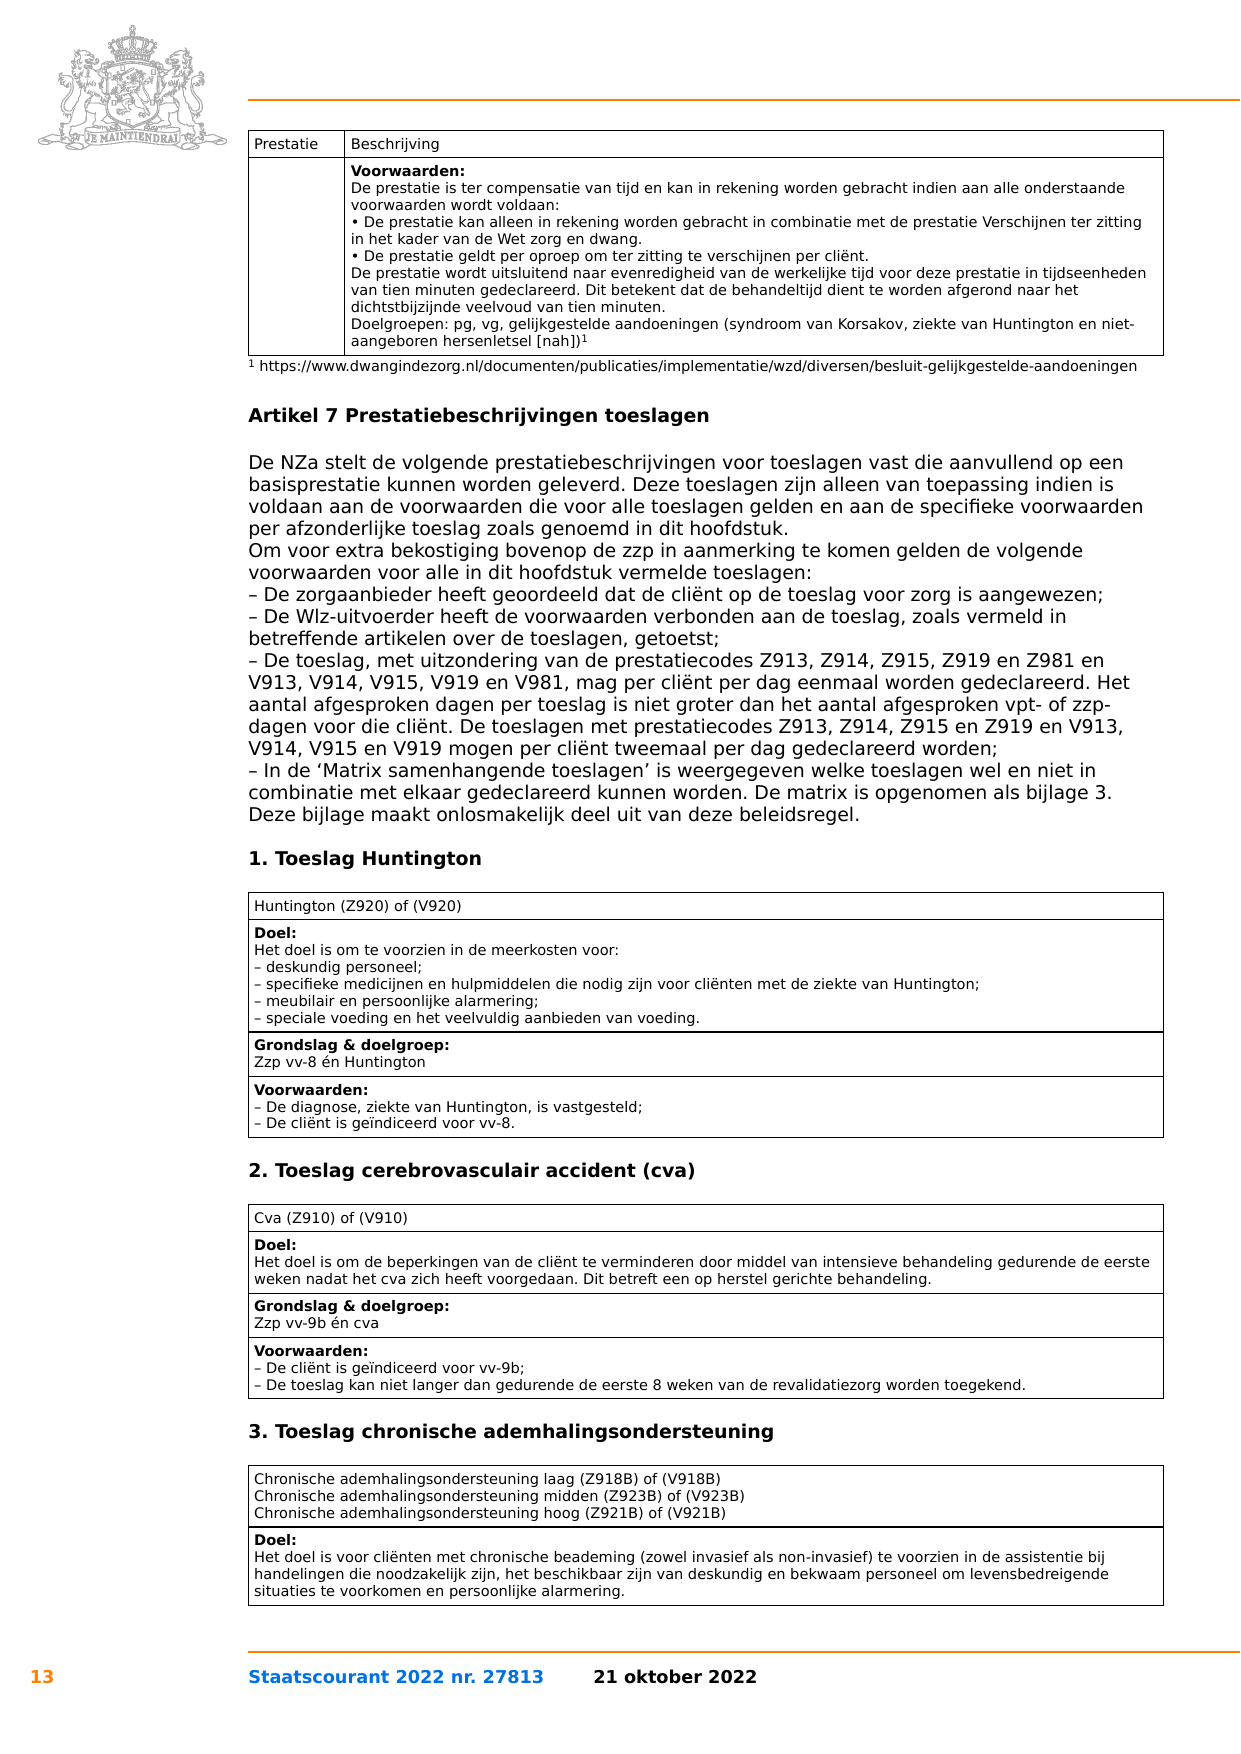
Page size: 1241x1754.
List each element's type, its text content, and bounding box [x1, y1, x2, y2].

table_cell Voorwaarden: De prestatie is ter compensatie van tijd en kan in rekening worden gebracht indien aan alle onderstaande voorwaarden wordt voldaan: • De prestatie kan alleen in rekening worden gebracht in combinatie met de prestatie Verschijnen ter zitting in het kader van de Wet zorg en dwang. • De prestatie geldt per oproep om ter zitting te verschijnen per cliënt. De prestatie wordt uitsluitend naar evenredigheid van de werkelijke tijd voor deze prestatie in tijdseenheden van tien minuten gedeclareerd. Dit betekent dat de behandeltijd dient te worden afgerond naar het dichtstbijzijnde veelvoud van tien minuten. Doelgroepen: pg, vg, gelijkgestelde aandoeningen (syndroom van Korsakov, ziekte van Huntington en niet-aangeboren hersenletsel [nah])1 [345, 158, 1163, 354]
text Om voor extra bekostiging bovenop de zzp in aanmerking te komen gelden de volgende voorwaarden voor alle in dit hoofdstuk vermelde toeslagen: [248, 540, 1163, 584]
subtitle 2. Toeslag cerebrovasculair accident (cva) [248, 1160, 1163, 1182]
text – De toeslag, met uitzondering van de prestatiecodes Z913, Z914, Z915, Z919 en Z981 en V913, V914, V915, V919 en V981, mag per cliënt per dag eenmaal worden gedeclareerd. Het aantal afgesproken dagen per toeslag is niet groter dan het aantal afgesproken vpt- of zzp-dagen voor die cliënt. De toeslagen met prestatiecodes Z913, Z914, Z915 en Z919 en V913, V914, V915 en V919 mogen per cliënt tweemaal per dag gedeclareerd worden; [248, 650, 1163, 760]
table_cell Doel: Het doel is om de beperkingen van de cliënt te verminderen door middel van intensieve behandeling gedurende de eerste weken nadat het cva zich heeft voorgedaan. Dit betreft een op herstel gerichte behandeling. [249, 1232, 1163, 1293]
table_cell Grondslag & doelgroep: Zzp vv-8 én Huntington [249, 1033, 1163, 1076]
subtitle 3. Toeslag chronische ademhalingsondersteuning [248, 1421, 1163, 1443]
table_cell Voorwaarden: – De cliënt is geïndiceerd voor vv-9b; – De toeslag kan niet langer dan gedurende de eerste 8 weken van de revalidatiezorg worden toegekend. [249, 1338, 1163, 1398]
text – De Wlz-uitvoerder heeft de voorwaarden verbonden aan de toeslag, zoals vermeld in betreffende artikelen over de toeslagen, getoetst; [248, 606, 1163, 650]
table_cell Voorwaarden: – De diagnose, ziekte van Huntington, is vastgesteld; – De cliënt is geïndiceerd voor vv-8. [249, 1077, 1163, 1137]
text – De zorgaanbieder heeft geoordeeld dat de cliënt op de toeslag voor zorg is aangewezen; [248, 584, 1163, 606]
text De NZa stelt de volgende prestatiebeschrijvingen voor toeslagen vast die aanvullend op een basisprestatie kunnen worden geleverd. Deze toeslagen zijn alleen van toepassing indien is voldaan aan de voorwaarden die voor alle toeslagen gelden en aan de specifieke voorwaarden per afzonderlijke toeslag zoals genoemd in dit hoofdstuk. [248, 452, 1163, 540]
table_cell Doel: Het doel is om te voorzien in de meerkosten voor: – deskundig personeel; – specifieke medicijnen en hulpmiddelen die nodig zijn voor cliënten met de ziekte van Huntington; – meubilair en persoonlijke alarmering; – speciale voeding en het veelvuldig aanbieden van voeding. [249, 920, 1163, 1031]
picture [38, 25, 227, 150]
table_cell 1 https://www.dwangindezorg.nl/documenten/publicaties/implementatie/wzd/diversen/besluit-gelijkgestelde-aandoeningen [248, 356, 1163, 375]
table_header Chronische ademhalingsondersteuning laag (Z918B) of (V918B) Chronische ademhalingsondersteuning midden (Z923B) of (V923B) Chronische ademhalingsondersteuning hoog (Z921B) of (V921B) [249, 1466, 1163, 1526]
table_cell [249, 158, 344, 354]
table_header Beschrijving [345, 131, 1163, 157]
table_header Huntington (Z920) of (V920) [249, 893, 1163, 919]
table_cell Grondslag & doelgroep: Zzp vv-9b én cva [249, 1294, 1163, 1337]
text – In de ‘Matrix samenhangende toeslagen’ is weergegeven welke toeslagen wel en niet in combinatie met elkaar gedeclareerd kunnen worden. De matrix is opgenomen als bijlage 3. Deze bijlage maakt onlosmakelijk deel uit van deze beleidsregel. [248, 760, 1163, 826]
subtitle Artikel 7 Prestatiebeschrijvingen toeslagen [248, 405, 1163, 427]
table_cell Doel: Het doel is voor cliënten met chronische beademing (zowel invasief als non-invasief) te voorzien in de assistentie bij handelingen die noodzakelijk zijn, het beschikbaar zijn van deskundig en bekwaam personeel om levensbedreigende situaties te voorkomen en persoonlijke alarmering. [249, 1528, 1163, 1605]
table_header Prestatie [249, 131, 344, 157]
table_header Cva (Z910) of (V910) [249, 1205, 1163, 1231]
subtitle 1. Toeslag Huntington [248, 848, 1163, 870]
